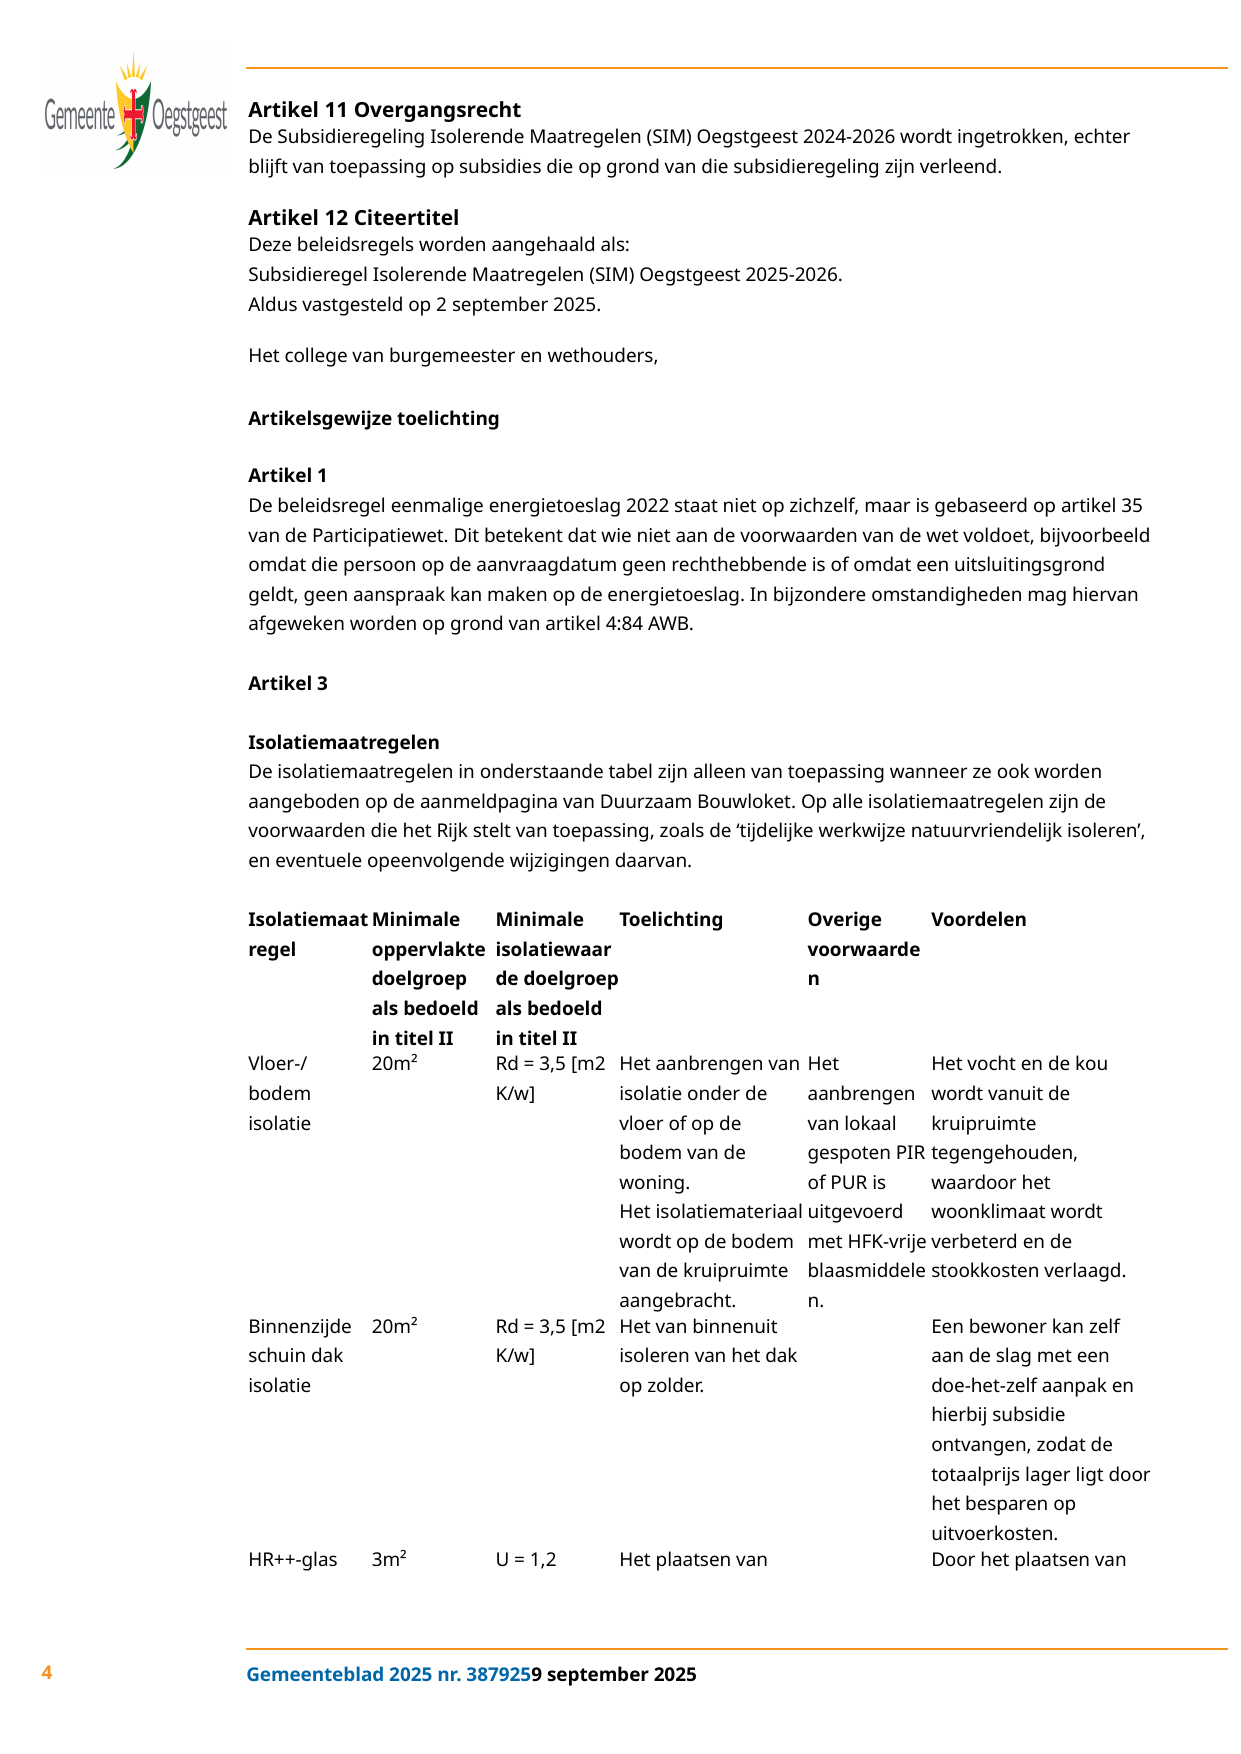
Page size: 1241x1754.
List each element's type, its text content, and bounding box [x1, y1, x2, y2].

table_cell 3m² [372, 1546, 495, 1571]
text Aldus vastgesteld op 2 september 2025. [248, 291, 1152, 317]
table_cell [808, 1313, 931, 1546]
table_header Isolatiemaatregel [248, 906, 372, 1051]
table_cell 20m² [372, 1313, 495, 1546]
table_header Voordelen [931, 906, 1152, 1051]
text Artikel 1 [248, 463, 1152, 488]
text Deze beleidsregels worden aangehaald als: [248, 232, 1152, 257]
text De beleidsregel eenmalige energietoeslag 2022 staat niet op zichzelf, maar is gebaseerd op artikel 35 van de Participatiewet. Dit betekent dat wie niet aan de voorwaarden van de wet voldoet, bijvoorbeeld omdat die persoon op de aanvraagdatum geen rechthebbende is of omdat een uitsluitingsgrond geldt, geen aanspraak kan maken op de energietoeslag. In bijzondere omstandigheden mag hiervan afgeweken worden op grond van artikel 4:84 AWB. [248, 492, 1152, 636]
text Artikel 11 Overgangsrecht [248, 95, 1152, 123]
table_cell 20m² [372, 1051, 495, 1313]
table_cell Het aanbrengen van isolatie onder de vloer of op de bodem van de woning. Het isolatiemateriaal wordt op de bodem van de kruipruimte aangebracht. [619, 1051, 807, 1313]
table_cell [808, 1546, 931, 1571]
text De Subsidieregeling Isolerende Maatregelen (SIM) Oegstgeest 2024-2026 wordt ingetrokken, echter blijft van toepassing op subsidies die op grond van die subsidieregeling zijn verleend. [248, 123, 1152, 178]
table_cell Het van binnenuit isoleren van het dak op zolder. [619, 1313, 807, 1546]
table_cell Het plaatsen van [619, 1546, 807, 1571]
text Het college van burgemeester en wethouders, [248, 342, 1152, 368]
table_cell Vloer-/ bodem isolatie [248, 1051, 372, 1313]
table_header Overige voorwaarden [808, 906, 931, 1051]
text De isolatiemaatregelen in onderstaande tabel zijn alleen van toepassing wanneer ze ook worden aangeboden op de aanmeldpagina van Duurzaam Bouwloket. Op alle isolatiemaatregelen zijn de voorwaarden die het Rijk stelt van toepassing, zoals de ‘tijdelijke werkwijze natuurvriendelijk isoleren’, en eventuele opeenvolgende wijzigingen daarvan. [248, 758, 1152, 873]
table_cell Binnenzijde schuin dak isolatie [248, 1313, 372, 1546]
text Isolatiemaatregelen [248, 729, 1152, 754]
text Artikelsgewijze toelichting [248, 394, 1152, 433]
table_cell Het vocht en de kou wordt vanuit de kruipruimte tegengehouden, waardoor het woonklimaat wordt verbeterd en de stookkosten verlaagd. [931, 1051, 1152, 1313]
table_header Minimale oppervlakte doelgroep als bedoeld in titel II [372, 906, 495, 1051]
text Artikel 12 Citeertitel [248, 203, 1152, 232]
table_cell U = 1,2 [495, 1546, 619, 1571]
table_cell Het aanbrengen van lokaal gespoten PIR of PUR is uitgevoerd met HFK-vrije blaasmiddelen. [808, 1051, 931, 1313]
table_cell HR++-glas [248, 1546, 372, 1571]
table_cell Rd = 3,5 [m2 K/w] [495, 1051, 619, 1313]
table_cell Rd = 3,5 [m2 K/w] [495, 1313, 619, 1546]
table_cell Een bewoner kan zelf aan de slag met een doe-het-zelf aanpak en hierbij subsidie ontvangen, zodat de totaalprijs lager ligt door het besparen op uitvoerkosten. [931, 1313, 1152, 1546]
text Artikel 3 [248, 670, 1152, 695]
text Subsidieregel Isolerende Maatregelen (SIM) Oegstgeest 2025-2026. [248, 261, 1152, 287]
table_header Minimale isolatiewaarde doelgroep als bedoeld in titel II [495, 906, 619, 1051]
picture [41, 47, 231, 172]
table_cell Door het plaatsen van [931, 1546, 1152, 1571]
table_header Toelichting [619, 906, 807, 1051]
